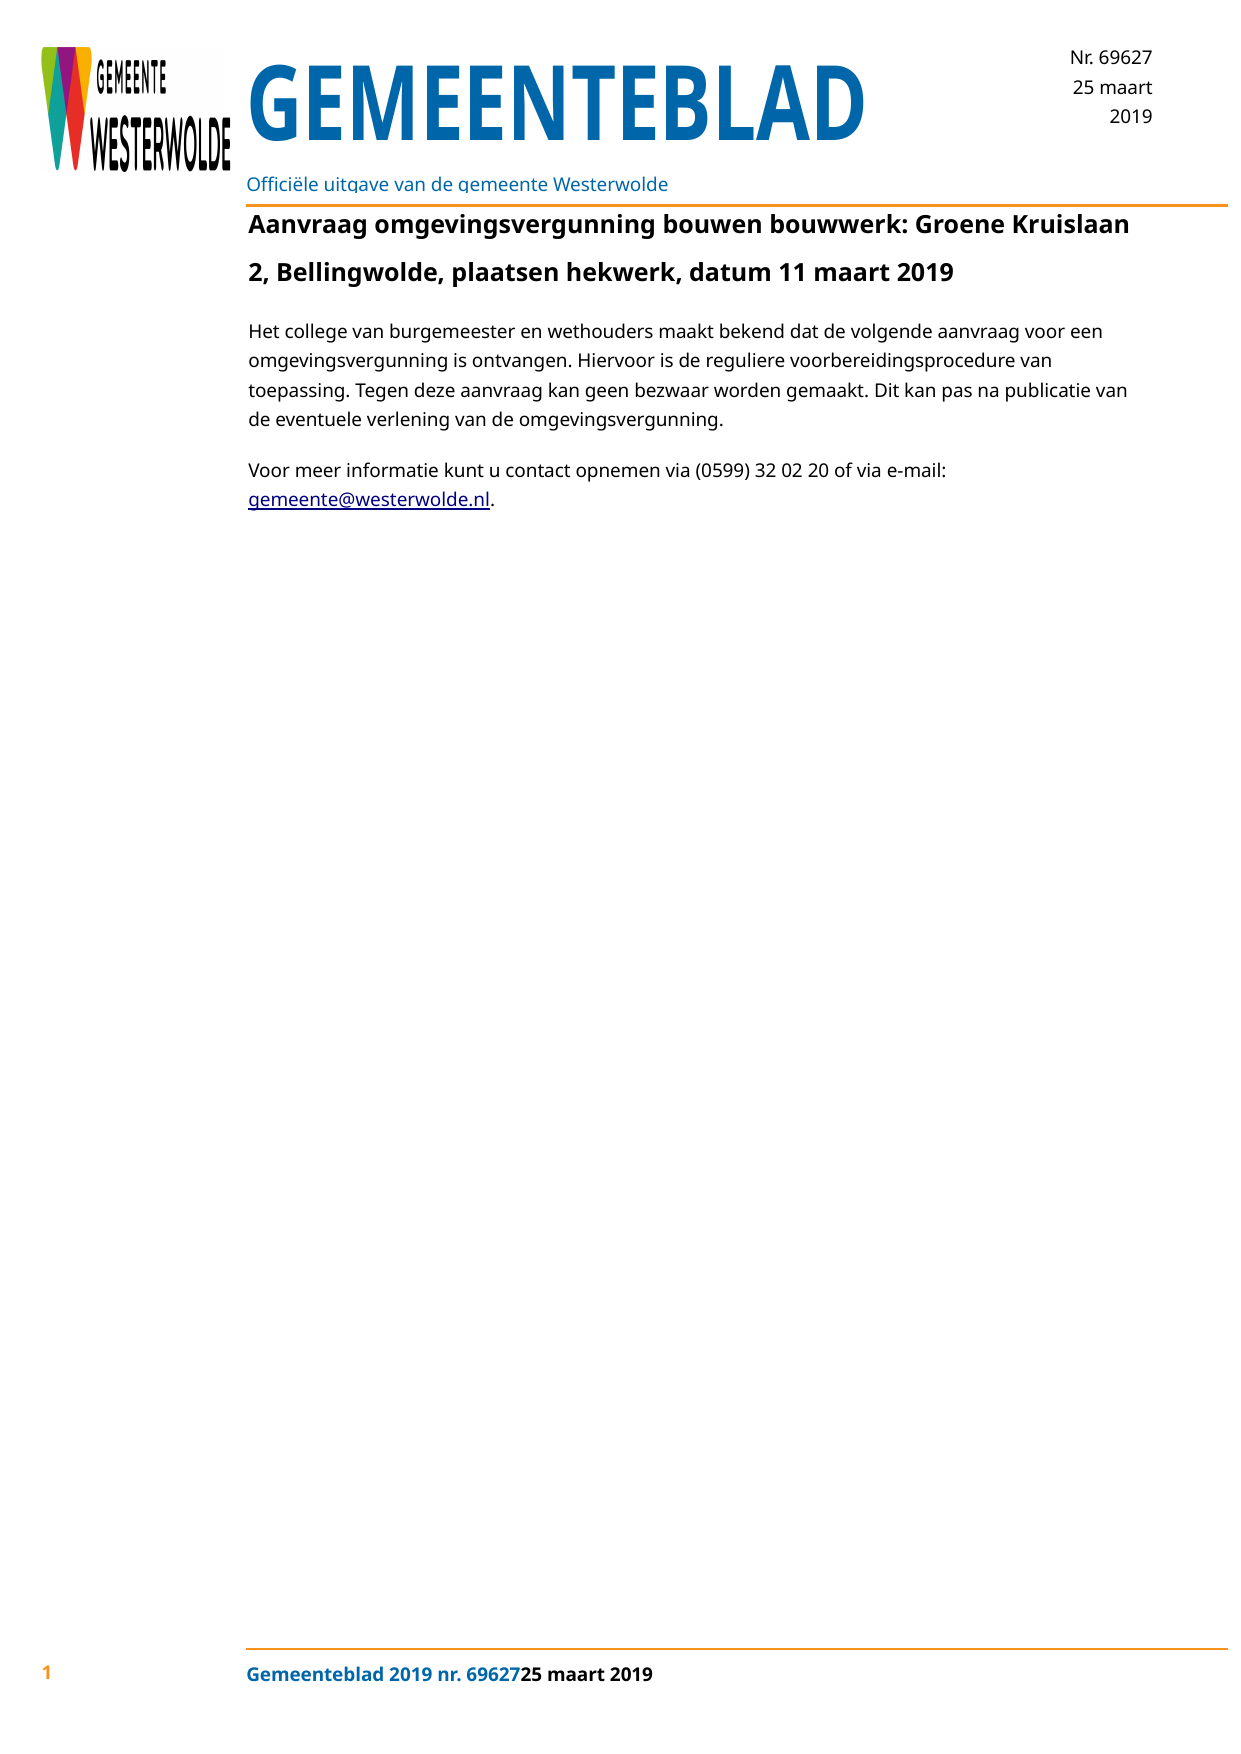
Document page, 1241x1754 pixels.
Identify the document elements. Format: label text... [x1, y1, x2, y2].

text Het college van burgemeester en wethouders maakt bekend dat de volgende aanvraag voor een omgevingsvergunning is ontvangen. Hiervoor is de reguliere voorbereidingsprocedure van toepassing. Tegen deze aanvraag kan geen bezwaar worden gemaakt. Dit kan pas na publicatie van de eventuele verlening van de omgevingsvergunning. [248, 318, 1152, 432]
text Aanvraag omgevingsvergunning bouwen bouwwerk: Groene Kruislaan 2, Bellingwolde, plaatsen hekwerk, datum 11 maart 2019 [248, 207, 1152, 288]
text Voor meer informatie kunt u contact opnemen via (0599) 32 02 20 of via e-mail: gemeente@westerwolde.nl. [248, 457, 1152, 512]
picture [41, 47, 231, 172]
